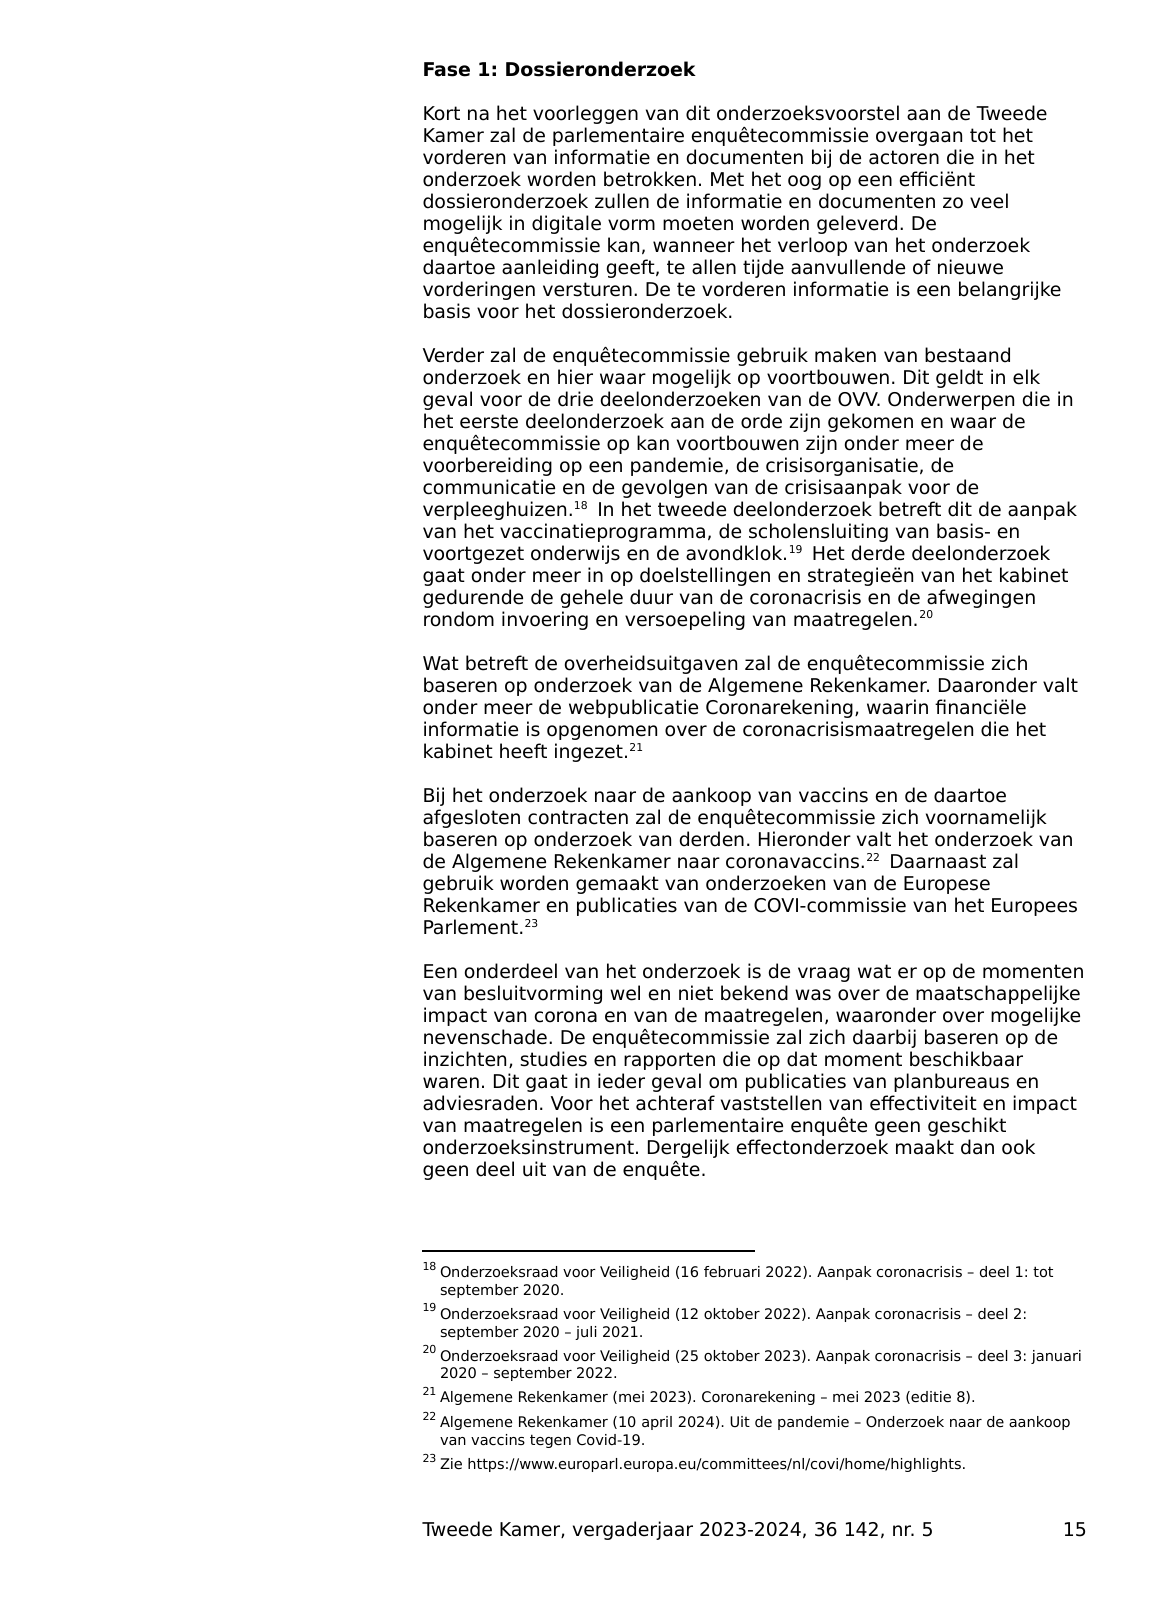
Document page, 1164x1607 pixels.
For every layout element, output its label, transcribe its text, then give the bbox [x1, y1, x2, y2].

text Onderzoeksraad voor Veiligheid (25 oktober 2023). Aanpak coronacrisis – deel 3: januari 2020 – september 2022. [422, 1343, 1087, 1382]
text Bij het onderzoek naar de aankoop van vaccins en de daartoe afgesloten contracten zal de enquêtecommissie zich voornamelijk baseren op onderzoek van derden. Hieronder valt het onderzoek van de Algemene Rekenkamer naar coronavaccins. Daarnaast zal gebruik worden gemaakt van onderzoeken van de Europese Rekenkamer en publicaties van de COVI-commissie van het Europees Parlement. [422, 785, 1087, 939]
text Algemene Rekenkamer (10 april 2024). Uit de pandemie – Onderzoek naar de aankoop van vaccins tegen Covid-19. [422, 1410, 1087, 1449]
subtitle Fase 1: Dossieronderzoek [422, 59, 1087, 81]
text Algemene Rekenkamer (mei 2023). Coronarekening – mei 2023 (editie 8). [422, 1385, 1087, 1407]
text Een onderdeel van het onderzoek is de vraag wat er op de momenten van besluitvorming wel en niet bekend was over de maatschappelijke impact van corona en van de maatregelen, waaronder over mogelijke nevenschade. De enquêtecommissie zal zich daarbij baseren op de inzichten, studies en rapporten die op dat moment beschikbaar waren. Dit gaat in ieder geval om publicaties van planbureaus en adviesraden. Voor het achteraf vaststellen van effectiviteit en impact van maatregelen is een parlementaire enquête geen geschikt onderzoeksinstrument. Dergelijk effectonderzoek maakt dan ook geen deel uit van de enquête. [422, 961, 1087, 1181]
text Onderzoeksraad voor Veiligheid (16 februari 2022). Aanpak coronacrisis – deel 1: tot september 2020. [422, 1260, 1087, 1299]
text Zie https://www.europarl.europa.eu/committees/nl/covi/home/highlights. [422, 1452, 1087, 1474]
text Kort na het voorleggen van dit onderzoeksvoorstel aan de Tweede Kamer zal de parlementaire enquêtecommissie overgaan tot het vorderen van informatie en documenten bij de actoren die in het onderzoek worden betrokken. Met het oog op een efficiënt dossieronderzoek zullen de informatie en documenten zo veel mogelijk in digitale vorm moeten worden geleverd. De enquêtecommissie kan, wanneer het verloop van het onderzoek daartoe aanleiding geeft, te allen tijde aanvullende of nieuwe vorderingen versturen. De te vorderen informatie is een belangrijke basis voor het dossieronderzoek. [422, 103, 1087, 323]
text Verder zal de enquêtecommissie gebruik maken van bestaand onderzoek en hier waar mogelijk op voortbouwen. Dit geldt in elk geval voor de drie deelonderzoeken van de OVV. Onderwerpen die in het eerste deelonderzoek aan de orde zijn gekomen en waar de enquêtecommissie op kan voortbouwen zijn onder meer de voorbereiding op een pandemie, de crisisorganisatie, de communicatie en de gevolgen van de crisisaanpak voor de verpleeghuizen. In het tweede deelonderzoek betreft dit de aanpak van het vaccinatieprogramma, de scholensluiting van basis- en voortgezet onderwijs en de avondklok. Het derde deelonderzoek gaat onder meer in op doelstellingen en strategieën van het kabinet gedurende de gehele duur van de coronacrisis en de afwegingen rondom invoering en versoepeling van maatregelen. [422, 345, 1087, 631]
text Wat betreft de overheidsuitgaven zal de enquêtecommissie zich baseren op onderzoek van de Algemene Rekenkamer. Daaronder valt onder meer de webpublicatie Coronarekening, waarin financiële informatie is opgenomen over de coronacrisismaatregelen die het kabinet heeft ingezet. [422, 653, 1087, 763]
text Onderzoeksraad voor Veiligheid (12 oktober 2022). Aanpak coronacrisis – deel 2: september 2020 – juli 2021. [422, 1302, 1087, 1341]
